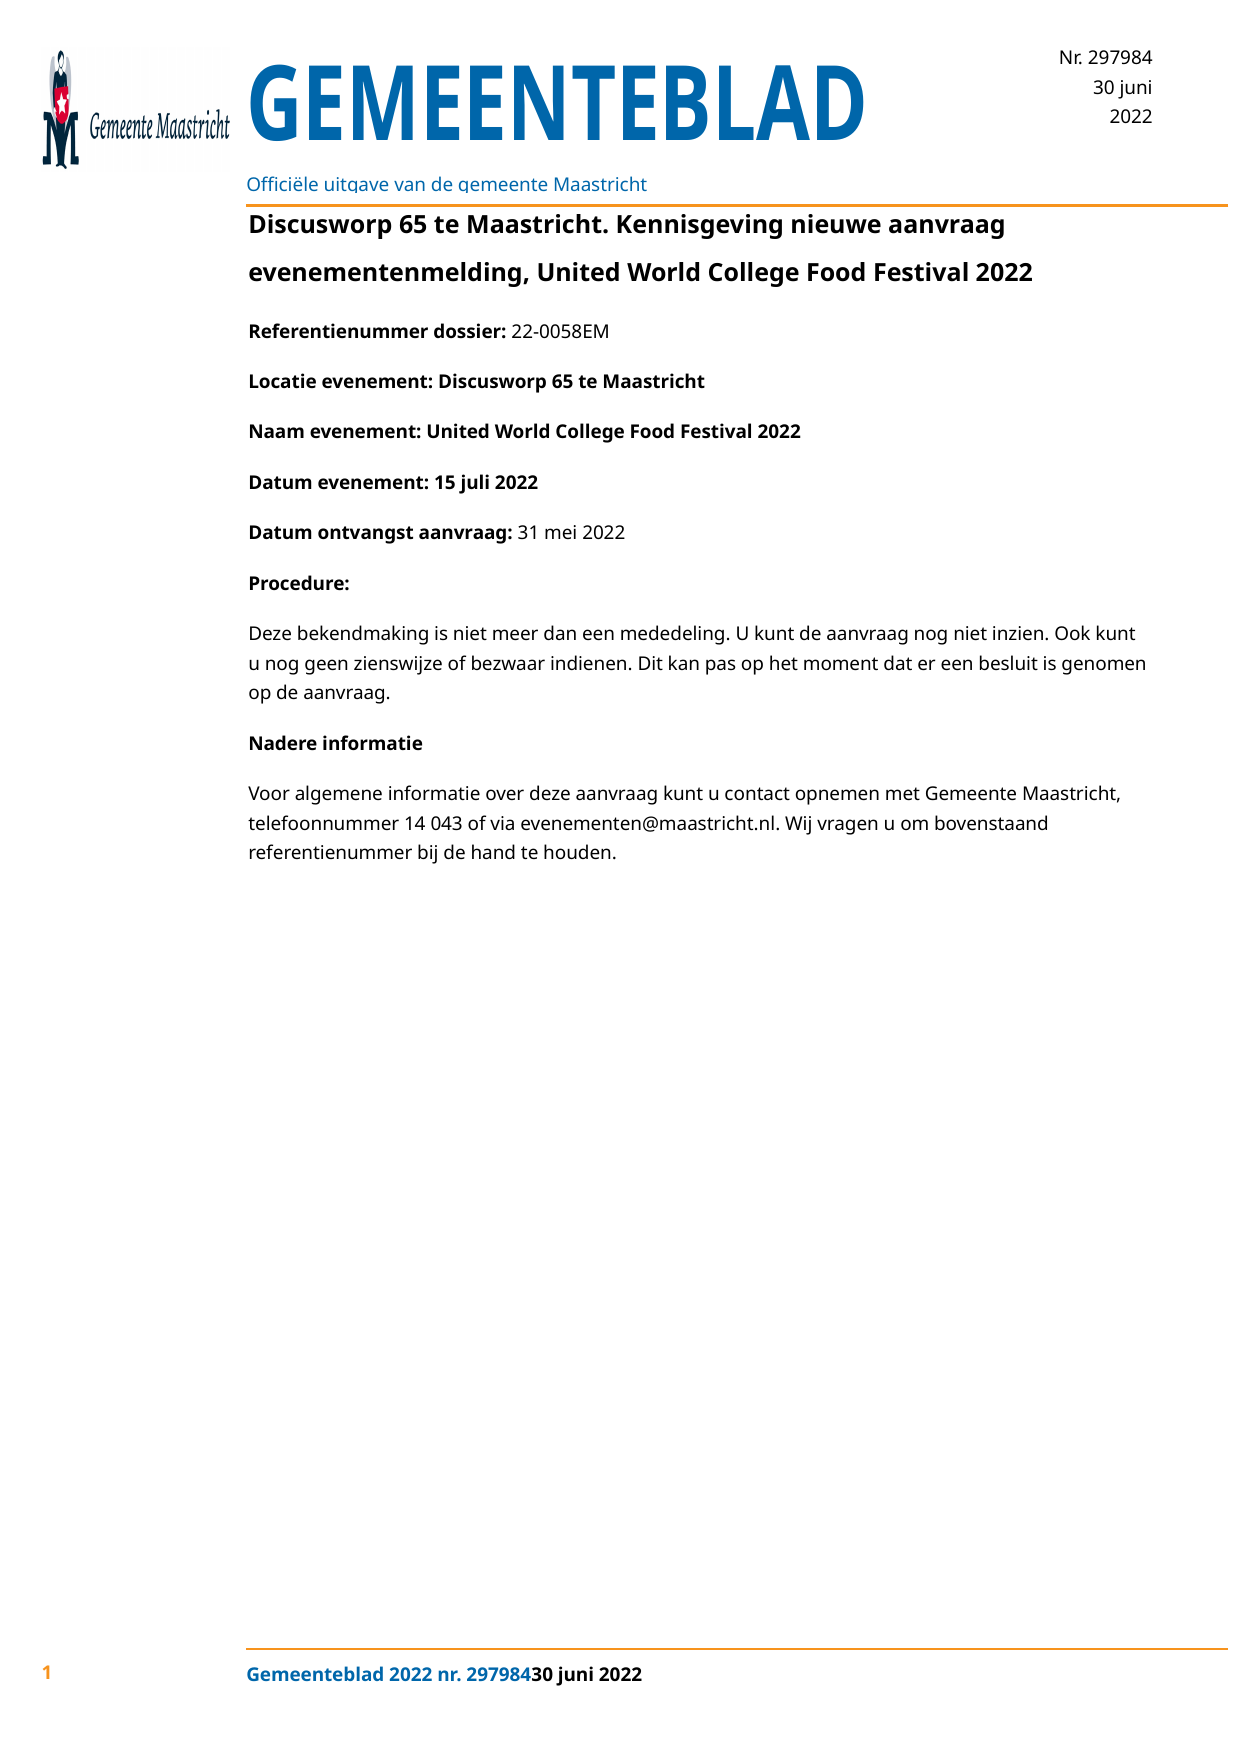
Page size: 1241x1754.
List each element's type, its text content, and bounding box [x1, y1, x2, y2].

text Naam evenement: United World College Food Festival 2022 [248, 419, 1152, 444]
text Nadere informatie [248, 730, 1152, 756]
text Locatie evenement: Discusworp 65 te Maastricht [248, 368, 1152, 394]
text Datum evenement: 15 juli 2022 [248, 469, 1152, 495]
text Deze bekendmaking is niet meer dan een mededeling. U kunt de aanvraag nog niet inzien. Ook kunt u nog geen zienswijze of bezwaar indienen. Dit kan pas op het moment dat er een besluit is genomen op de aanvraag. [248, 620, 1152, 705]
text Discusworp 65 te Maastricht. Kennisgeving nieuwe aanvraag evenementenmelding, United World College Food Festival 2022 [248, 207, 1152, 288]
text Datum ontvangst aanvraag: 31 mei 2022 [248, 519, 1152, 545]
text Voor algemene informatie over deze aanvraag kunt u contact opnemen met Gemeente Maastricht, telefoonnummer 14 043 of via evenementen@maastricht.nl. Wij vragen u om bovenstaand referentienummer bij de hand te houden. [248, 780, 1152, 865]
picture [41, 47, 231, 172]
text Referentienummer dossier: 22-0058EM [248, 318, 1152, 344]
text Procedure: [248, 570, 1152, 596]
